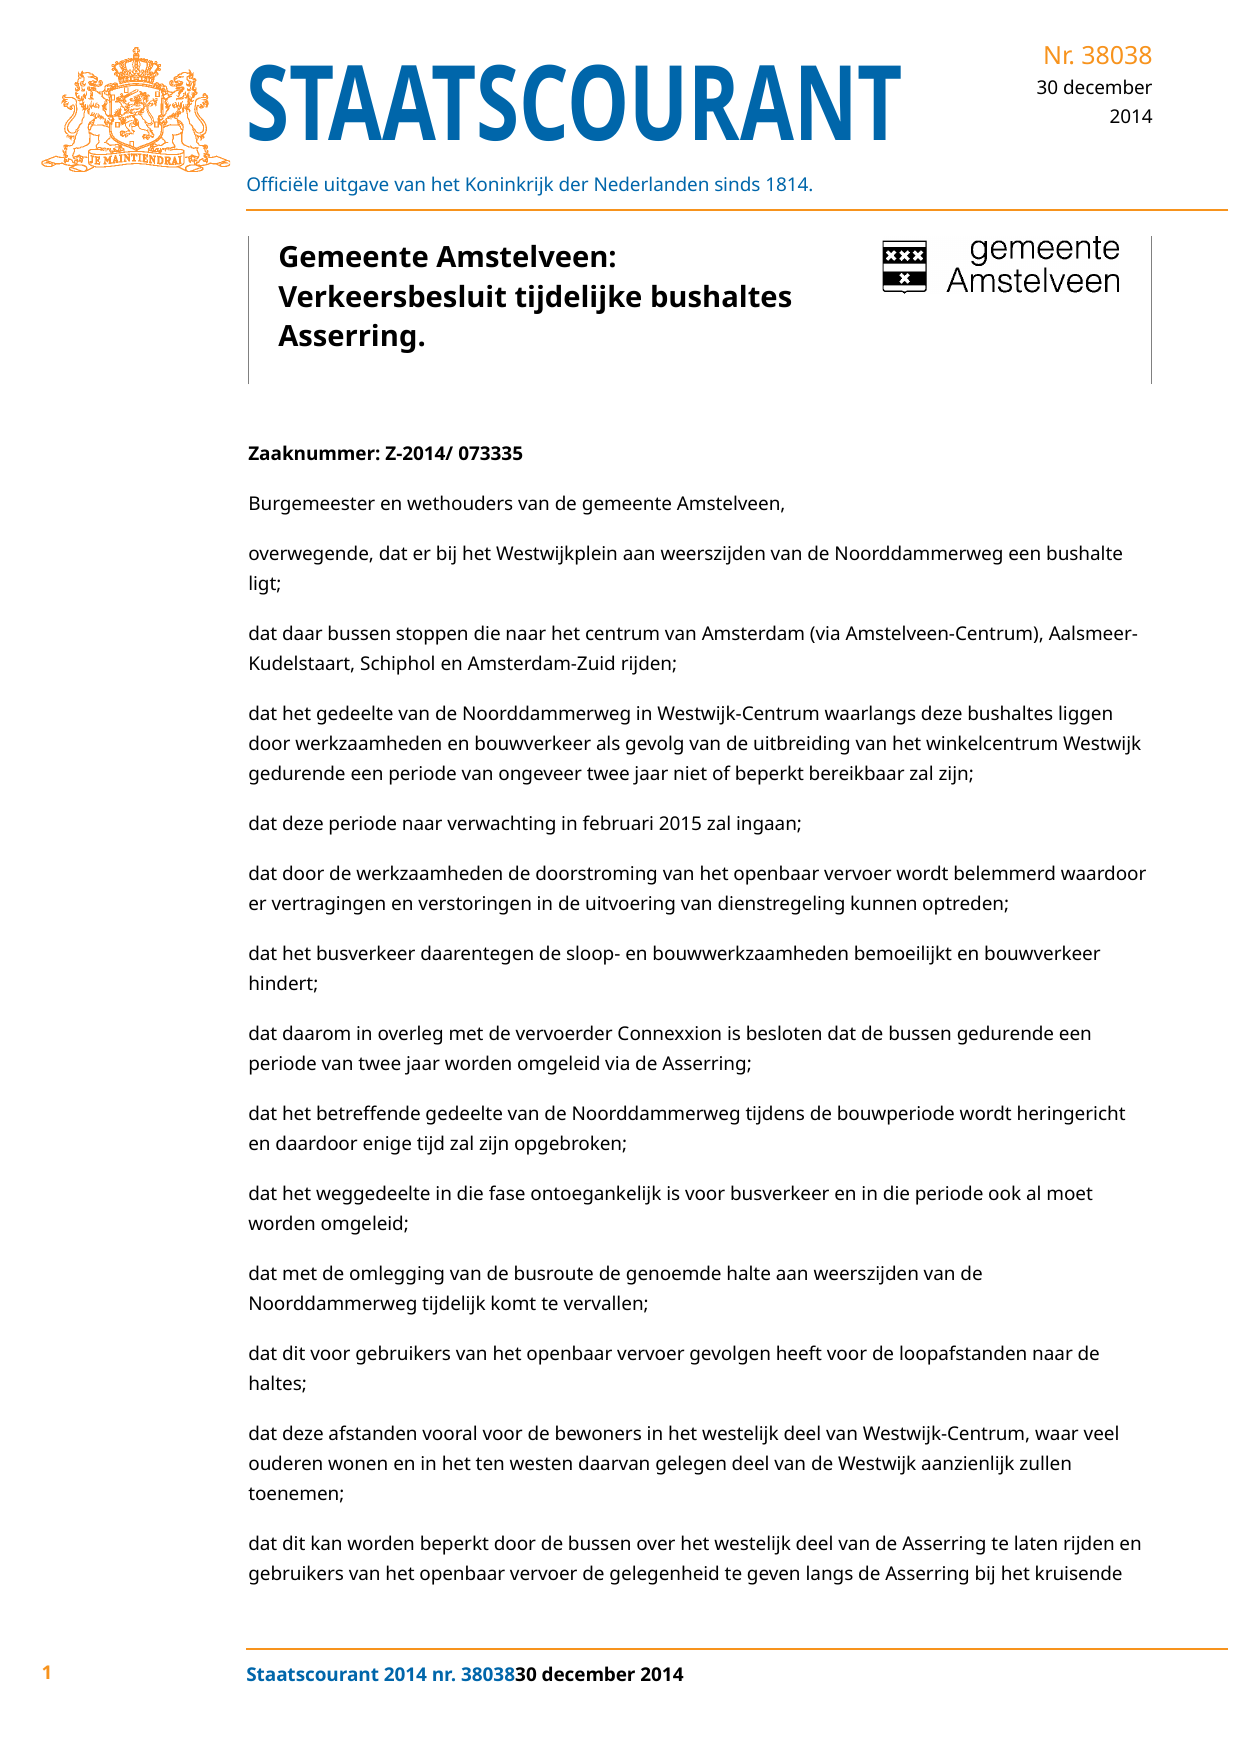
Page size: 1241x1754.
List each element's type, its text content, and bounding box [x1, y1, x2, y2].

text dat daar bussen stoppen die naar het centrum van Amsterdam (via Amstelveen-Centrum), Aalsmeer-Kudelstaart, Schiphol en Amsterdam-Zuid rijden; [248, 621, 1152, 676]
table_header [850, 294, 1151, 384]
text dat met de omlegging van de busroute de genoemde halte aan weerszijden van de Noorddammerweg tijdelijk komt te vervallen; [248, 1261, 1152, 1316]
table_header [850, 236, 882, 293]
text dat daarom in overleg met de vervoerder Connexxion is besloten dat de bussen gedurende een periode van twee jaar worden omgeleid via de Asserring; [248, 1021, 1152, 1076]
text dat dit kan worden beperkt door de bussen over het westelijk deel van de Asserring te laten rijden en gebruikers van het openbaar vervoer de gelegenheid te geven langs de Asserring bij het kruisende [248, 1530, 1152, 1585]
text dat door de werkzaamheden de doorstroming van het openbaar vervoer wordt belemmerd waardoor er vertragingen en verstoringen in de uitvoering van dienstregeling kunnen optreden; [248, 861, 1152, 916]
text dat deze afstanden vooral voor de bewoners in het westelijk deel van Westwijk-Centrum, waar veel ouderen wonen en in het ten westen daarvan gelegen deel van de Westwijk aanzienlijk zullen toenemen; [248, 1421, 1152, 1505]
text dat deze periode naar verwachting in februari 2015 zal ingaan; [248, 810, 1152, 836]
text dat het weggedeelte in die fase ontoegankelijk is voor busverkeer en in die periode ook al moet worden omgeleid; [248, 1181, 1152, 1236]
text Zaaknummer: Z-2014/ 073335 [248, 440, 1152, 465]
text Burgemeester en wethouders van de gemeente Amstelveen, [248, 490, 1152, 516]
picture [41, 47, 231, 172]
text dat dit voor gebruikers van het openbaar vervoer gevolgen heeft voor de loopafstanden naar de haltes; [248, 1341, 1152, 1396]
text dat het busverkeer daarentegen de sloop- en bouwwerkzaamheden bemoeilijkt en bouwverkeer hindert; [248, 941, 1152, 996]
picture [882, 236, 1119, 294]
table_header Gemeente Amstelveen: Verkeersbesluit tijdelijke bushaltes Asserring. [249, 236, 850, 384]
table_header [1119, 236, 1151, 293]
text dat het gedeelte van de Noorddammerweg in Westwijk-Centrum waarlangs deze bushaltes liggen door werkzaamheden en bouwverkeer als gevolg van de uitbreiding van het winkelcentrum Westwijk gedurende een periode van ongeveer twee jaar niet of beperkt bereikbaar zal zijn; [248, 701, 1152, 785]
text dat het betreffende gedeelte van de Noorddammerweg tijdens de bouwperiode wordt heringericht en daardoor enige tijd zal zijn opgebroken; [248, 1101, 1152, 1156]
text overwegende, dat er bij het Westwijkplein aan weerszijden van de Noorddammerweg een bushalte ligt; [248, 541, 1152, 596]
